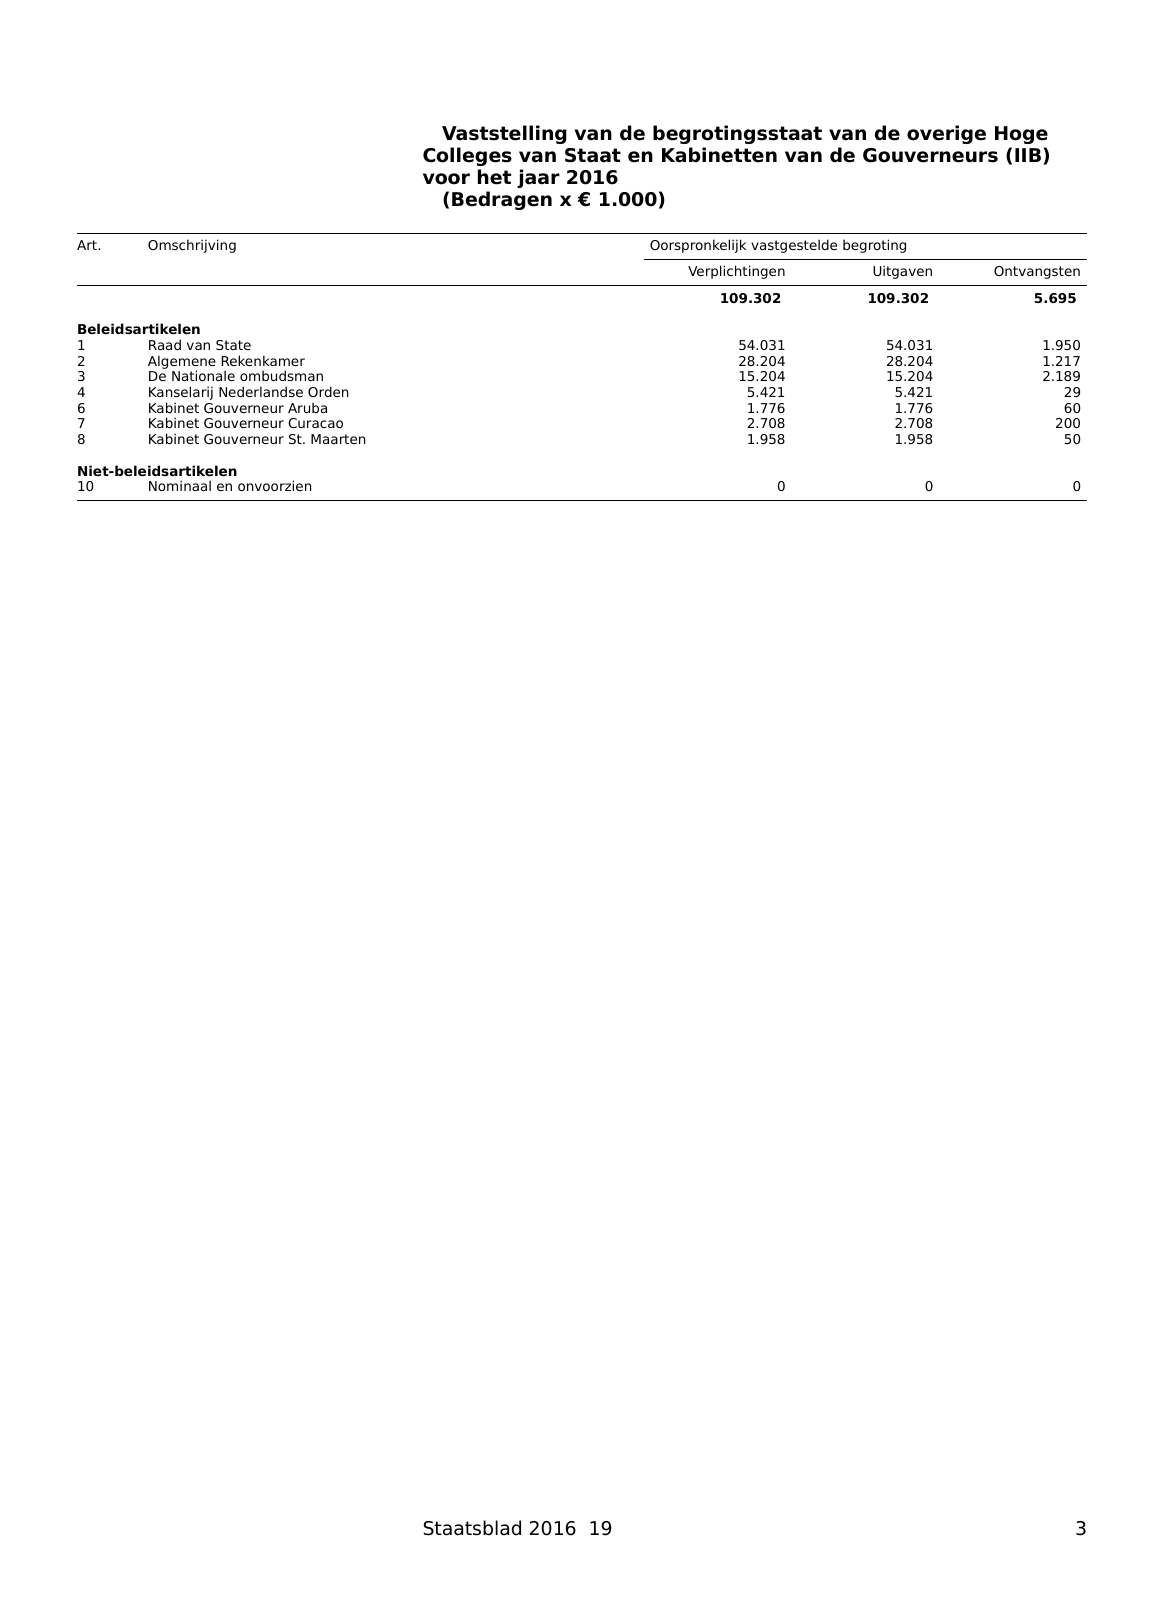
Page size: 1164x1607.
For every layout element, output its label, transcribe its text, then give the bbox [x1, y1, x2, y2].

table_cell [77, 259, 142, 285]
table_cell 0 [644, 479, 791, 499]
table_cell Raad van State [142, 338, 644, 353]
table_cell [644, 464, 791, 479]
table_cell 8 [77, 432, 142, 448]
table_cell Beleidsartikelen [77, 322, 644, 338]
table_cell [644, 322, 791, 338]
table_cell Uitgaven [791, 260, 939, 285]
table_cell [142, 286, 644, 306]
table_cell 200 [939, 416, 1087, 432]
table_cell 5.421 [644, 385, 791, 401]
table_cell [77, 286, 142, 306]
table_cell 2.708 [644, 416, 791, 432]
table_cell [939, 464, 1087, 479]
table_cell 2.189 [939, 369, 1087, 385]
table_cell [791, 448, 939, 463]
table_cell [644, 448, 791, 463]
table_cell Algemene Rekenkamer [142, 353, 644, 369]
table_cell [791, 464, 939, 479]
table_cell 60 [939, 401, 1087, 416]
table_cell 29 [939, 385, 1087, 401]
table_cell [142, 448, 644, 463]
table_cell 10 [77, 479, 142, 499]
table_cell 1.950 [939, 338, 1087, 353]
table_cell 5.695 [939, 286, 1087, 306]
table_cell [644, 306, 791, 322]
table_cell 1.776 [644, 401, 791, 416]
table_cell [142, 259, 644, 285]
table_cell 1 [77, 338, 142, 353]
table_cell 28.204 [644, 353, 791, 369]
table_cell 54.031 [644, 338, 791, 353]
table_cell Kabinet Gouverneur St. Maarten [142, 432, 644, 448]
table_cell Nominaal en onvoorzien [142, 479, 644, 499]
table_cell [939, 448, 1087, 463]
table_cell Niet-beleidsartikelen [77, 464, 644, 479]
table_cell 109.302 [644, 286, 791, 306]
table_cell 7 [77, 416, 142, 432]
table_cell [791, 306, 939, 322]
table_cell Verplichtingen [644, 260, 791, 285]
table_cell 109.302 [791, 286, 939, 306]
table_cell 1.958 [644, 432, 791, 448]
table_cell 54.031 [791, 338, 939, 353]
table_cell 1.217 [939, 353, 1087, 369]
table_cell 50 [939, 432, 1087, 448]
table_cell Kanselarij Nederlandse Orden [142, 385, 644, 401]
table_cell Kabinet Gouverneur Aruba [142, 401, 644, 416]
table_cell [142, 306, 644, 322]
table_cell [939, 306, 1087, 322]
table_cell De Nationale ombudsman [142, 369, 644, 385]
text Vaststelling van de begrotingsstaat van de overige Hoge Colleges van Staat en Kabinetten van de Gouverneurs (IIB) voor het jaar 2016 [422, 123, 1087, 188]
table_cell 3 [77, 369, 142, 385]
table_cell 2.708 [791, 416, 939, 432]
table_header Oorspronkelijk vastgestelde begroting [644, 234, 1087, 258]
table_cell 4 [77, 385, 142, 401]
table_cell 0 [939, 479, 1087, 499]
table_cell Kabinet Gouverneur Curacao [142, 416, 644, 432]
table_cell [791, 322, 939, 338]
table_cell 1.958 [791, 432, 939, 448]
table_cell 0 [791, 479, 939, 499]
table_cell 15.204 [791, 369, 939, 385]
table_cell 5.421 [791, 385, 939, 401]
table_cell 28.204 [791, 353, 939, 369]
table_cell 1.776 [791, 401, 939, 416]
text (Bedragen x € 1.000) [422, 188, 1087, 211]
table_cell 15.204 [644, 369, 791, 385]
table_cell 6 [77, 401, 142, 416]
table_cell 2 [77, 353, 142, 369]
table_cell [77, 306, 142, 322]
table_header Art. [77, 234, 142, 258]
table_cell [939, 322, 1087, 338]
table_cell [77, 448, 142, 463]
table_header Omschrijving [142, 234, 644, 258]
table_cell Ontvangsten [939, 260, 1087, 285]
